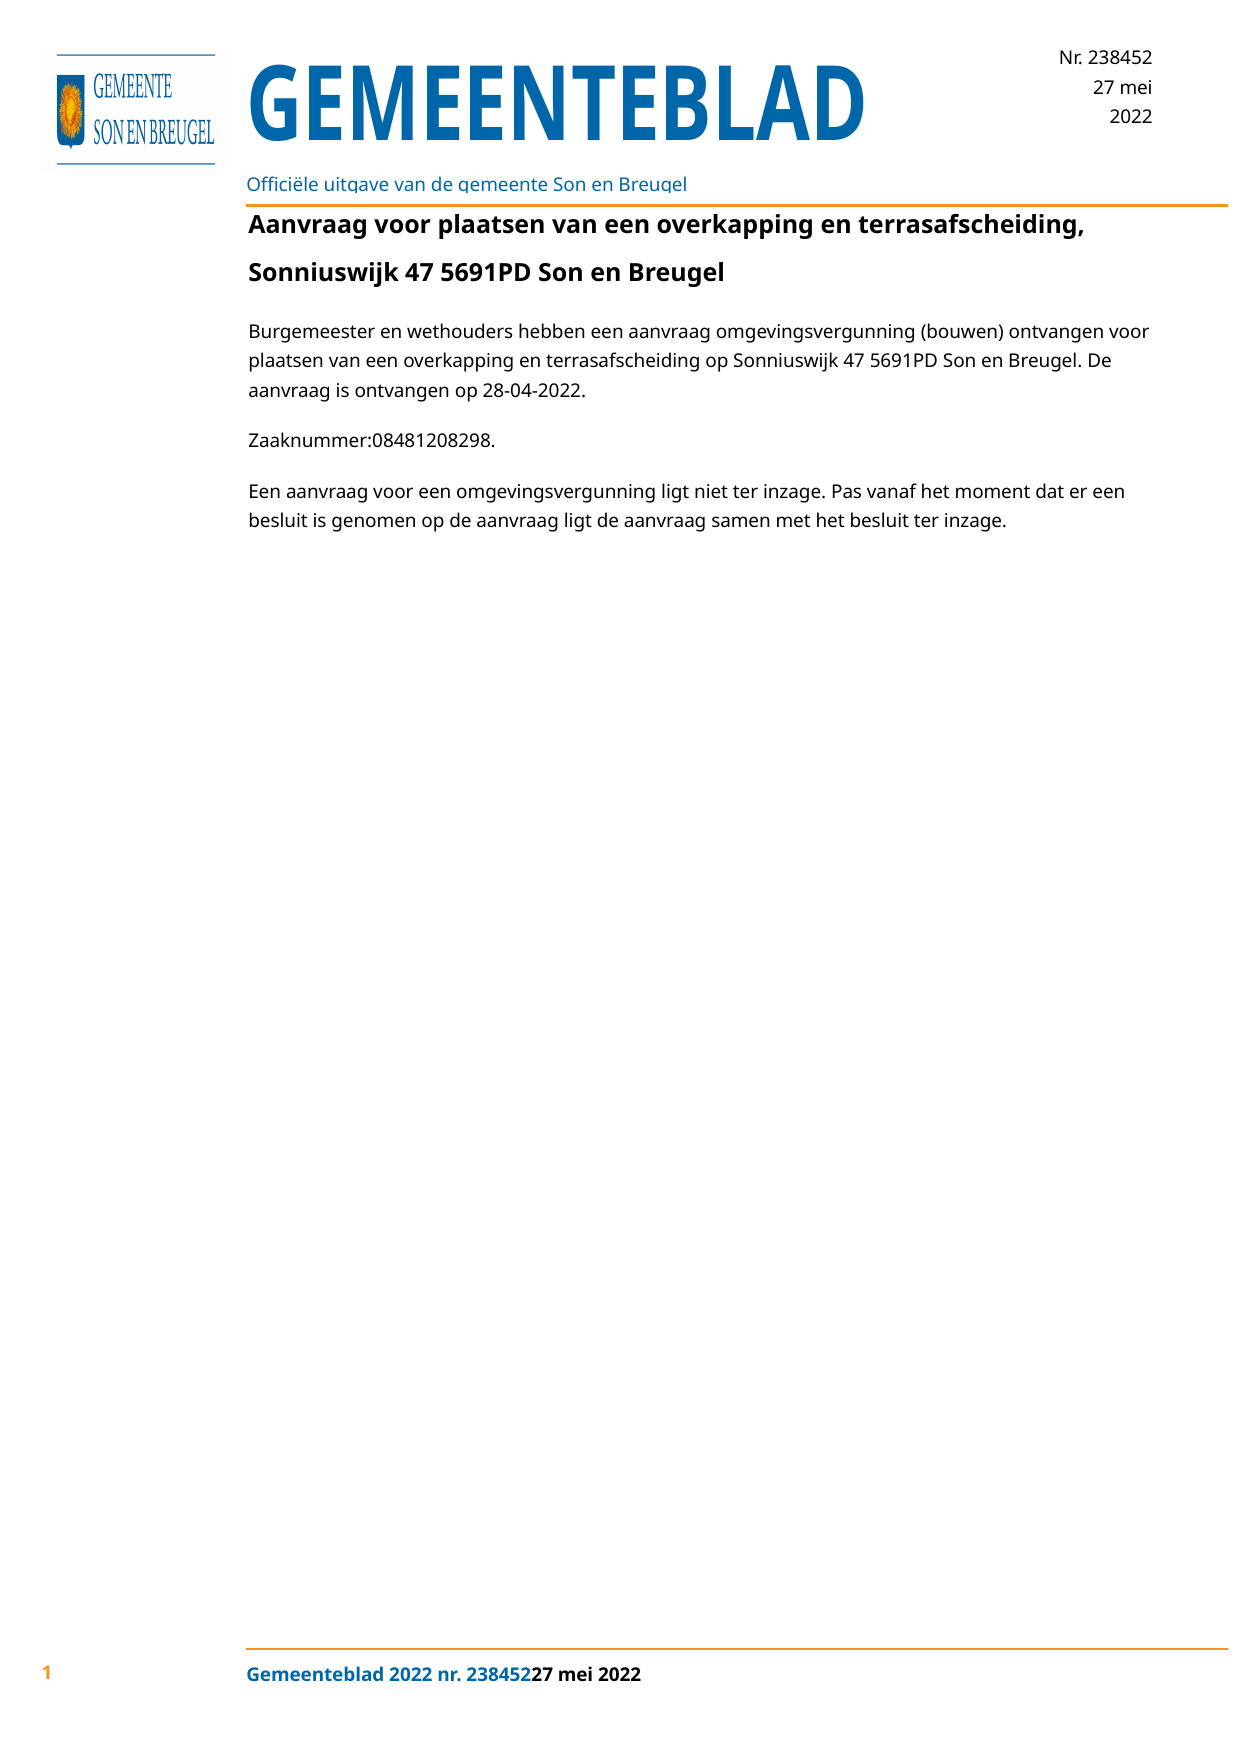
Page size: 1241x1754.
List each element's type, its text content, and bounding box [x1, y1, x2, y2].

text Een aanvraag voor een omgevingsvergunning ligt niet ter inzage. Pas vanaf het moment dat er een besluit is genomen op de aanvraag ligt de aanvraag samen met het besluit ter inzage. [248, 478, 1152, 533]
picture [41, 47, 231, 172]
text Burgemeester en wethouders hebben een aanvraag omgevingsvergunning (bouwen) ontvangen voor plaatsen van een overkapping en terrasafscheiding op Sonniuswijk 47 5691PD Son en Breugel. De aanvraag is ontvangen op 28-04-2022. [248, 318, 1152, 403]
text Aanvraag voor plaatsen van een overkapping en terrasafscheiding, Sonniuswijk 47 5691PD Son en Breugel [248, 207, 1152, 288]
text Zaaknummer:08481208298. [248, 427, 1152, 453]
